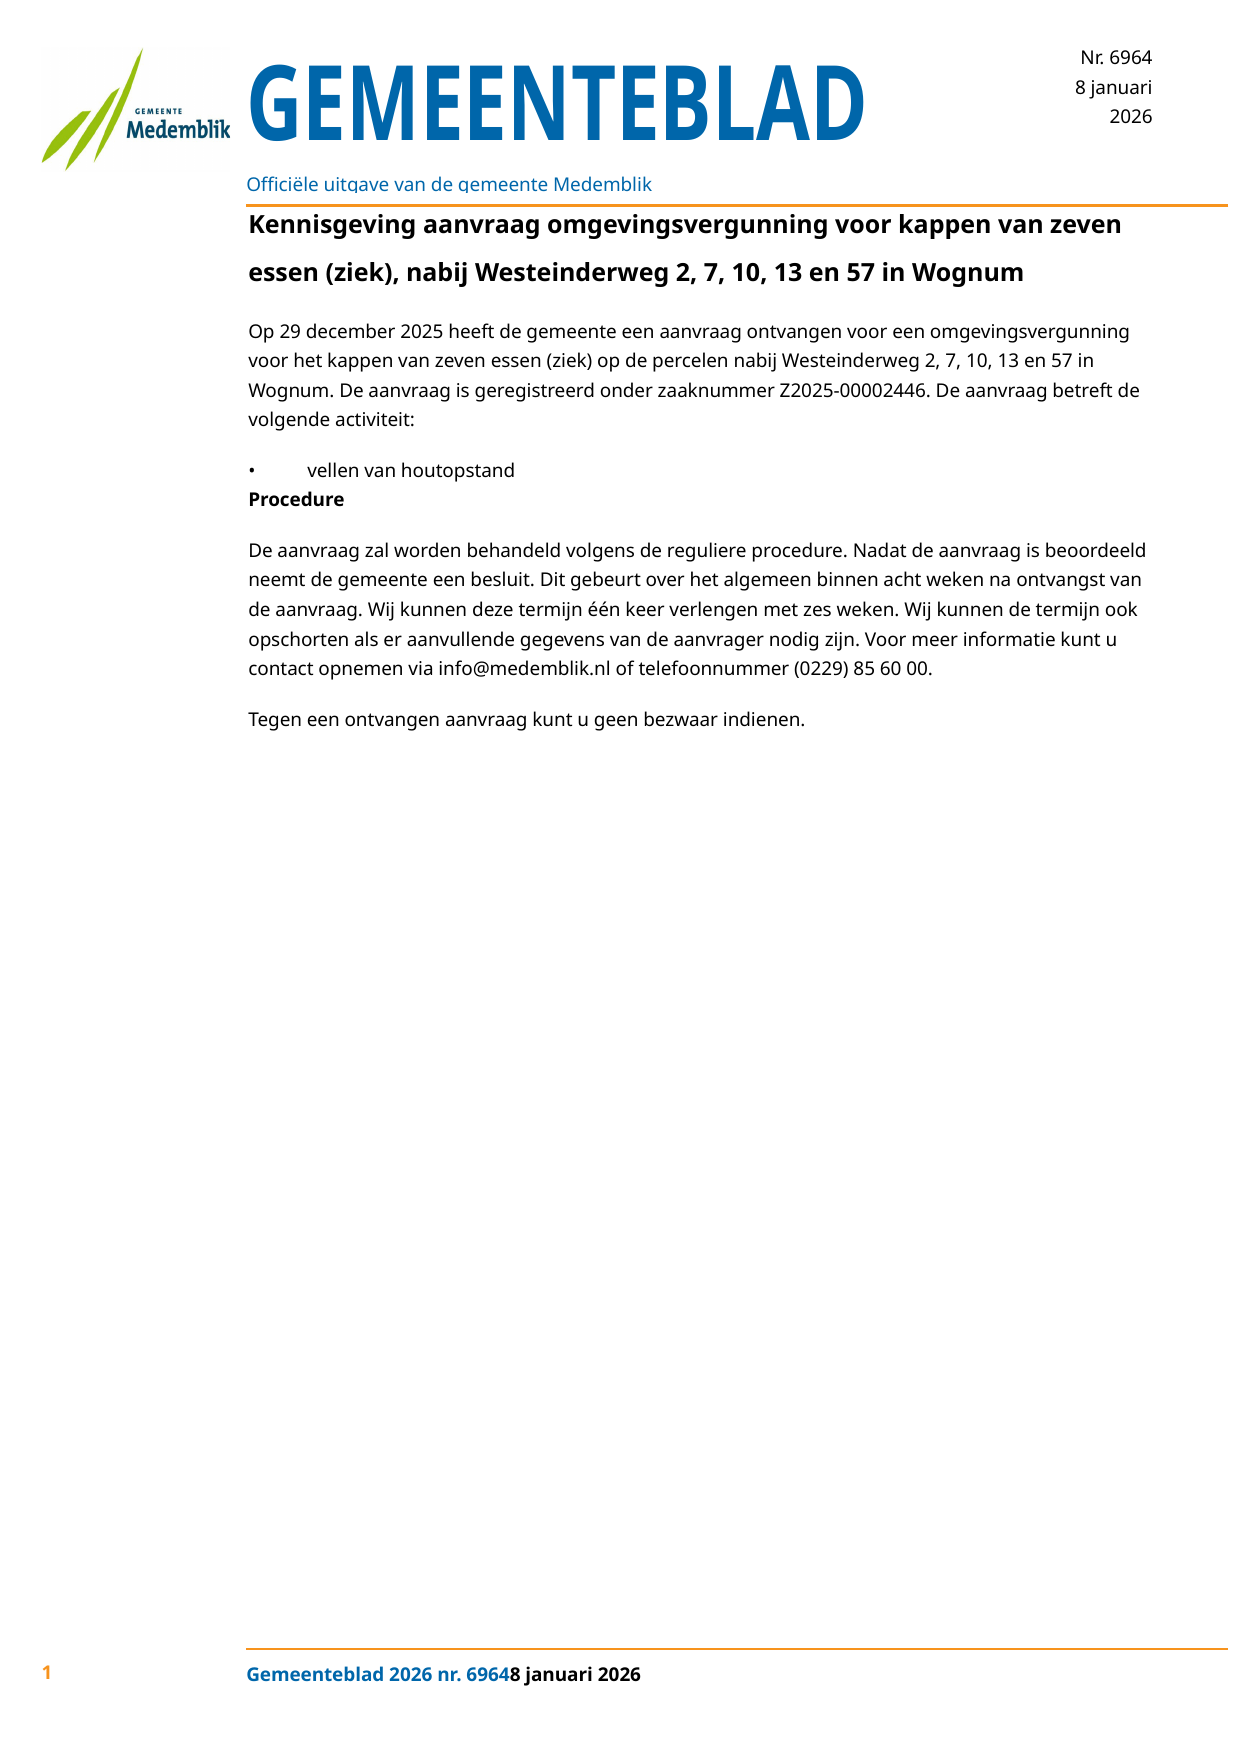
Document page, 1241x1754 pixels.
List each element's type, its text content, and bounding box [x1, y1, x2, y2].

picture [41, 47, 231, 172]
text Kennisgeving aanvraag omgevingsvergunning voor kappen van zeven essen (ziek), nabij Westeinderweg 2, 7, 10, 13 en 57 in Wognum [248, 207, 1152, 288]
text De aanvraag zal worden behandeld volgens de reguliere procedure. Nadat de aanvraag is beoordeeld neemt de gemeente een besluit. Dit gebeurt over het algemeen binnen acht weken na ontvangst van de aanvraag. Wij kunnen deze termijn één keer verlengen met zes weken. Wij kunnen de termijn ook opschorten als er aanvullende gegevens van de aanvrager nodig zijn. Voor meer informatie kunt u contact opnemen via info@medemblik.nl of telefoonnummer (0229) 85 60 00. [248, 537, 1152, 681]
text Tegen een ontvangen aanvraag kunt u geen bezwaar indienen. [248, 706, 1152, 732]
text Op 29 december 2025 heeft de gemeente een aanvraag ontvangen voor een omgevingsvergunning voor het kappen van zeven essen (ziek) op de percelen nabij Westeinderweg 2, 7, 10, 13 en 57 in Wognum. De aanvraag is geregistreerd onder zaaknummer Z2025-00002446. De aanvraag betreft de volgende activiteit: [248, 318, 1152, 432]
list vellen van houtopstand [248, 457, 1152, 483]
text Procedure [248, 487, 1152, 512]
